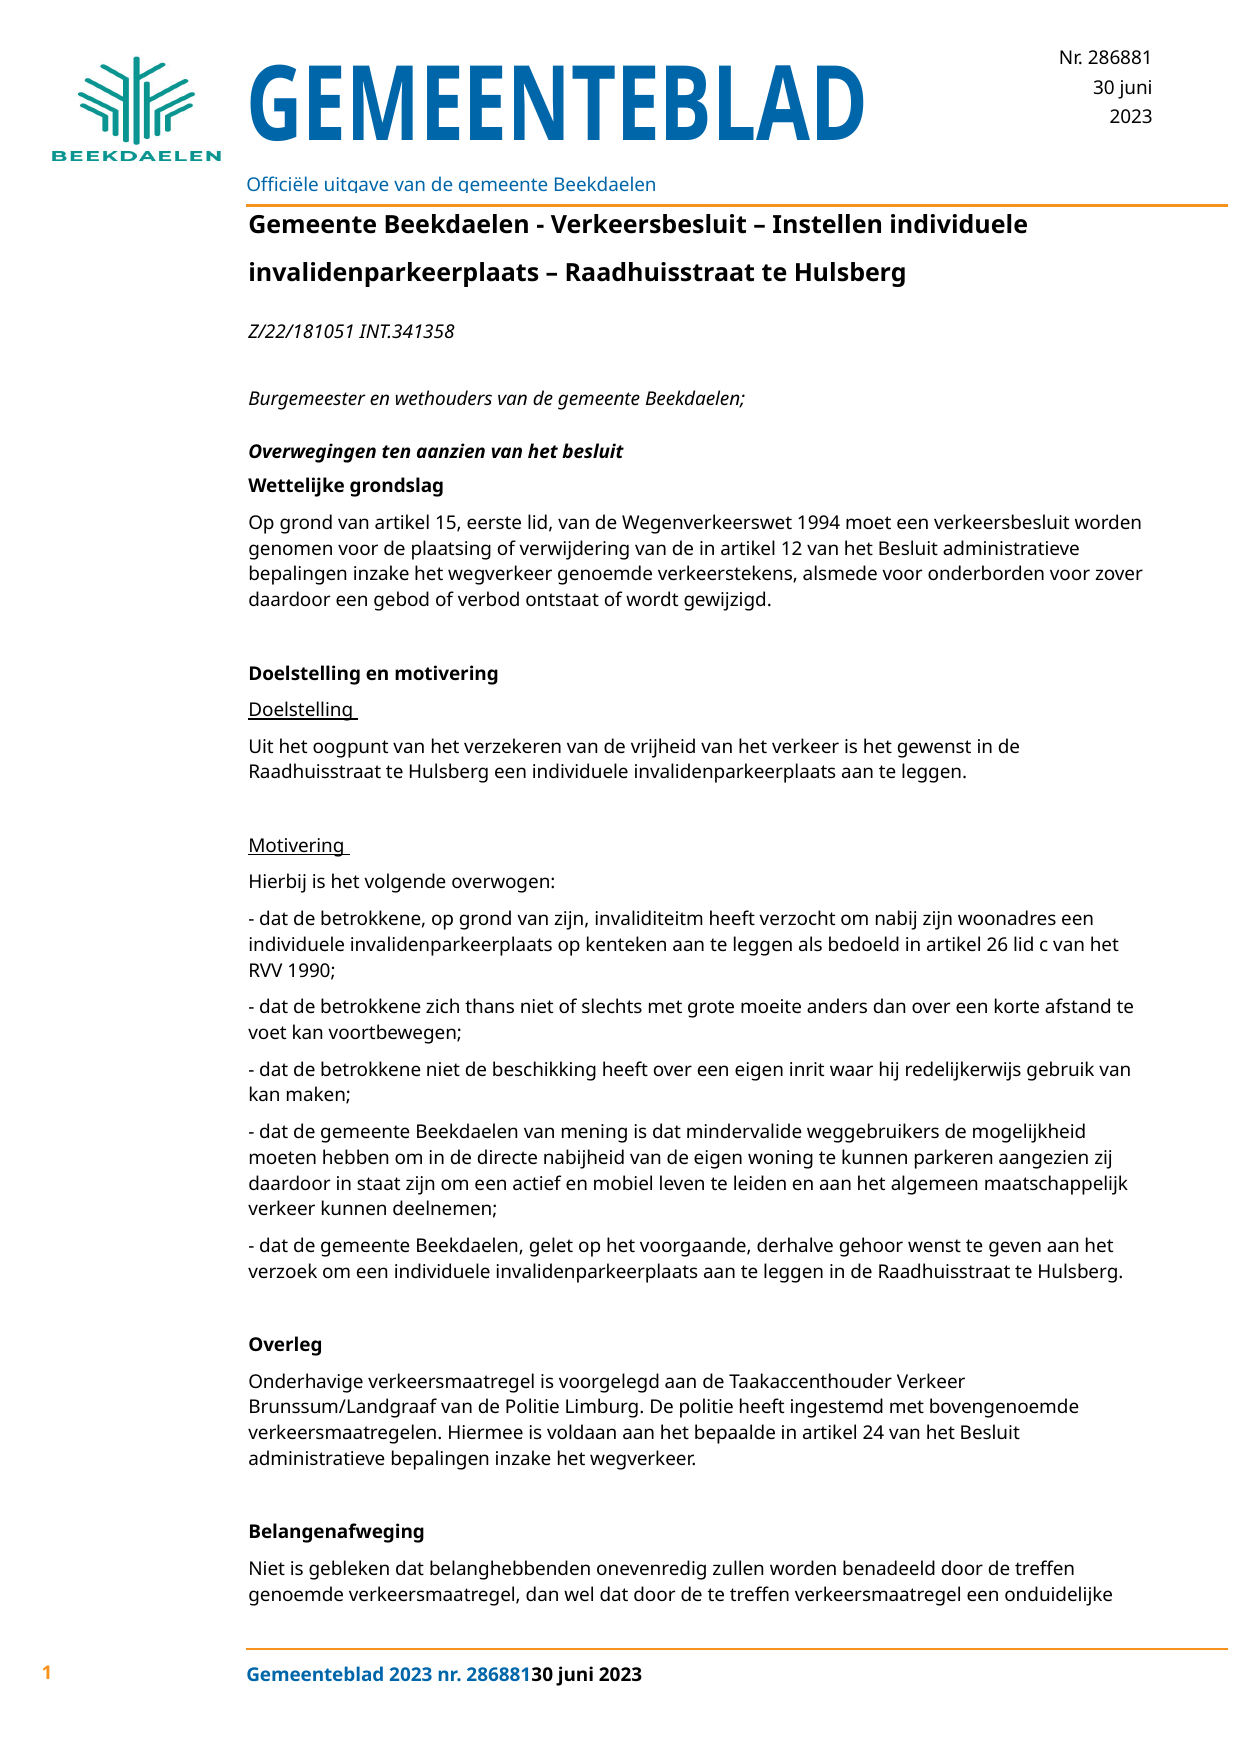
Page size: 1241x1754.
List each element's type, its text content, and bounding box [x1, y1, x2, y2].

text - dat de betrokkene, op grond van zijn, invaliditeitm heeft verzocht om nabij zijn woonadres een individuele invalidenparkeerplaats op kenteken aan te leggen als bedoeld in artikel 26 lid c van het RVV 1990; [248, 905, 1152, 983]
text Niet is gebleken dat belanghebbenden onevenredig zullen worden benadeeld door de treffen genoemde verkeersmaatregel, dan wel dat door de te treffen verkeersmaatregel een onduidelijke [248, 1555, 1152, 1607]
text Wettelijke grondslag [248, 472, 1152, 498]
text Motivering [248, 832, 1152, 858]
text Belangenafweging [248, 1518, 1152, 1544]
text Overwegingen ten aanzien van het besluit [248, 438, 1152, 464]
text - dat de gemeente Beekdaelen, gelet op het voorgaande, derhalve gehoor wenst te geven aan het verzoek om een individuele invalidenparkeerplaats aan te leggen in de Raadhuisstraat te Hulsberg. [248, 1232, 1152, 1284]
text Op grond van artikel 15, eerste lid, van de Wegenverkeerswet 1994 moet een verkeersbesluit worden genomen voor de plaatsing of verwijdering van de in artikel 12 van het Besluit administratieve bepalingen inzake het wegverkeer genoemde verkeerstekens, alsmede voor onderborden voor zover daardoor een gebod of verbod ontstaat of wordt gewijzigd. [248, 509, 1152, 612]
text Gemeente Beekdaelen - Verkeersbesluit – Instellen individuele invalidenparkeerplaats – Raadhuisstraat te Hulsberg [248, 207, 1152, 288]
text Overleg [248, 1331, 1152, 1357]
text Uit het oogpunt van het verzekeren van de vrijheid van het verkeer is het gewenst in de Raadhuisstraat te Hulsberg een individuele invalidenparkeerplaats aan te leggen. [248, 733, 1152, 784]
text Z/22/181051 INT.341358 [248, 318, 1152, 344]
text - dat de betrokkene niet de beschikking heeft over een eigen inrit waar hij redelijkerwijs gebruik van kan maken; [248, 1056, 1152, 1107]
text Onderhavige verkeersmaatregel is voorgelegd aan de Taakaccenthouder Verkeer Brunssum/Landgraaf van de Politie Limburg. De politie heeft ingestemd met bovengenoemde verkeersmaatregelen. Hiermee is voldaan aan het bepaalde in artikel 24 van het Besluit administratieve bepalingen inzake het wegverkeer. [248, 1368, 1152, 1471]
text Doelstelling en motivering [248, 660, 1152, 685]
text - dat de betrokkene zich thans niet of slechts met grote moeite anders dan over een korte afstand te voet kan voortbewegen; [248, 993, 1152, 1045]
text Hierbij is het volgende overwogen: [248, 869, 1152, 894]
text Doelstelling [248, 696, 1152, 722]
text - dat de gemeente Beekdaelen van mening is dat mindervalide weggebruikers de mogelijkheid moeten hebben om in de directe nabijheid van de eigen woning te kunnen parkeren aangezien zij daardoor in staat zijn om een actief en mobiel leven te leiden en aan het algemeen maatschappelijk verkeer kunnen deelnemen; [248, 1118, 1152, 1221]
picture [41, 47, 231, 172]
text Burgemeester en wethouders van de gemeente Beekdaelen; [248, 386, 1152, 411]
